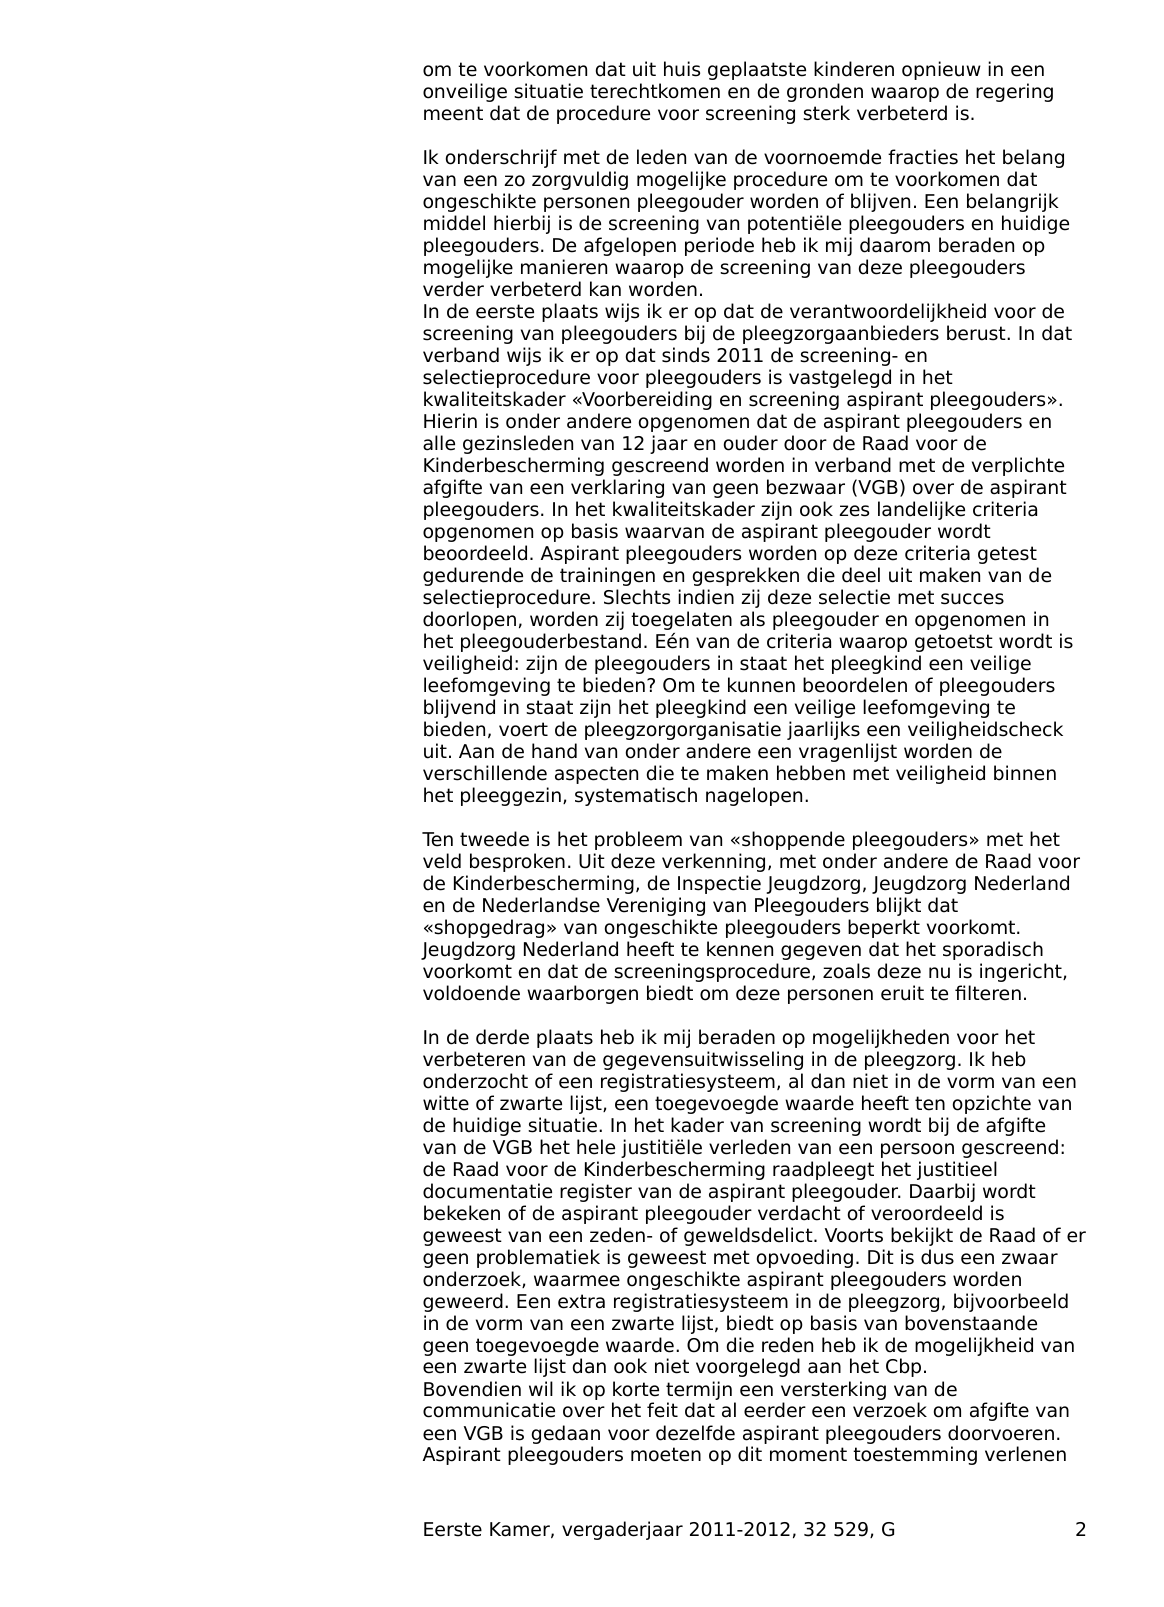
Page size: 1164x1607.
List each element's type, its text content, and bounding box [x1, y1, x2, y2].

text In de eerste plaats wijs ik er op dat de verantwoordelijkheid voor de screening van pleegouders bij de pleegzorgaanbieders berust. In dat verband wijs ik er op dat sinds 2011 de screening- en selectieprocedure voor pleegouders is vastgelegd in het kwaliteitskader «Voorbereiding en screening aspirant pleegouders». Hierin is onder andere opgenomen dat de aspirant pleegouders en alle gezinsleden van 12 jaar en ouder door de Raad voor de Kinderbescherming gescreend worden in verband met de verplichte afgifte van een verklaring van geen bezwaar (VGB) over de aspirant pleegouders. In het kwaliteitskader zijn ook zes landelijke criteria opgenomen op basis waarvan de aspirant pleegouder wordt beoordeeld. Aspirant pleegouders worden op deze criteria getest gedurende de trainingen en gesprekken die deel uit maken van de selectieprocedure. Slechts indien zij deze selectie met succes doorlopen, worden zij toegelaten als pleegouder en opgenomen in het pleegouderbestand. Eén van de criteria waarop getoetst wordt is veiligheid: zijn de pleegouders in staat het pleegkind een veilige leefomgeving te bieden? Om te kunnen beoordelen of pleegouders blijvend in staat zijn het pleegkind een veilige leefomgeving te bieden, voert de pleegzorgorganisatie jaarlijks een veiligheidscheck uit. Aan de hand van onder andere een vragenlijst worden de verschillende aspecten die te maken hebben met veiligheid binnen het pleeggezin, systematisch nagelopen. [422, 301, 1087, 807]
text Ten tweede is het probleem van «shoppende pleegouders» met het veld besproken. Uit deze verkenning, met onder andere de Raad voor de Kinderbescherming, de Inspectie Jeugdzorg, Jeugdzorg Nederland en de Nederlandse Vereniging van Pleegouders blijkt dat «shopgedrag» van ongeschikte pleegouders beperkt voorkomt. Jeugdzorg Nederland heeft te kennen gegeven dat het sporadisch voorkomt en dat de screeningsprocedure, zoals deze nu is ingericht, voldoende waarborgen biedt om deze personen eruit te filteren. [422, 829, 1087, 1004]
text Bovendien wil ik op korte termijn een versterking van de communicatie over het feit dat al eerder een verzoek om afgifte van een VGB is gedaan voor dezelfde aspirant pleegouders doorvoeren. Aspirant pleegouders moeten op dit moment toestemming verlenen [422, 1378, 1087, 1466]
text In de derde plaats heb ik mij beraden op mogelijkheden voor het verbeteren van de gegevensuitwisseling in de pleegzorg. Ik heb onderzocht of een registratiesysteem, al dan niet in de vorm van een witte of zwarte lijst, een toegevoegde waarde heeft ten opzichte van de huidige situatie. In het kader van screening wordt bij de afgifte van de VGB het hele justitiële verleden van een persoon gescreend: de Raad voor de Kinderbescherming raadpleegt het justitieel documentatie register van de aspirant pleegouder. Daarbij wordt bekeken of de aspirant pleegouder verdacht of veroordeeld is geweest van een zeden- of geweldsdelict. Voorts bekijkt de Raad of er geen problematiek is geweest met opvoeding. Dit is dus een zwaar onderzoek, waarmee ongeschikte aspirant pleegouders worden geweerd. Een extra registratiesysteem in de pleegzorg, bijvoorbeeld in de vorm van een zwarte lijst, biedt op basis van bovenstaande geen toegevoegde waarde. Om die reden heb ik de mogelijkheid van een zwarte lijst dan ook niet voorgelegd aan het Cbp. [422, 1027, 1087, 1378]
text Ik onderschrijf met de leden van de voornoemde fracties het belang van een zo zorgvuldig mogelijke procedure om te voorkomen dat ongeschikte personen pleegouder worden of blijven. Een belangrijk middel hierbij is de screening van potentiële pleegouders en huidige pleegouders. De afgelopen periode heb ik mij daarom beraden op mogelijke manieren waarop de screening van deze pleegouders verder verbeterd kan worden. [422, 147, 1087, 301]
text om te voorkomen dat uit huis geplaatste kinderen opnieuw in een onveilige situatie terechtkomen en de gronden waarop de regering meent dat de procedure voor screening sterk verbeterd is. [422, 59, 1087, 125]
